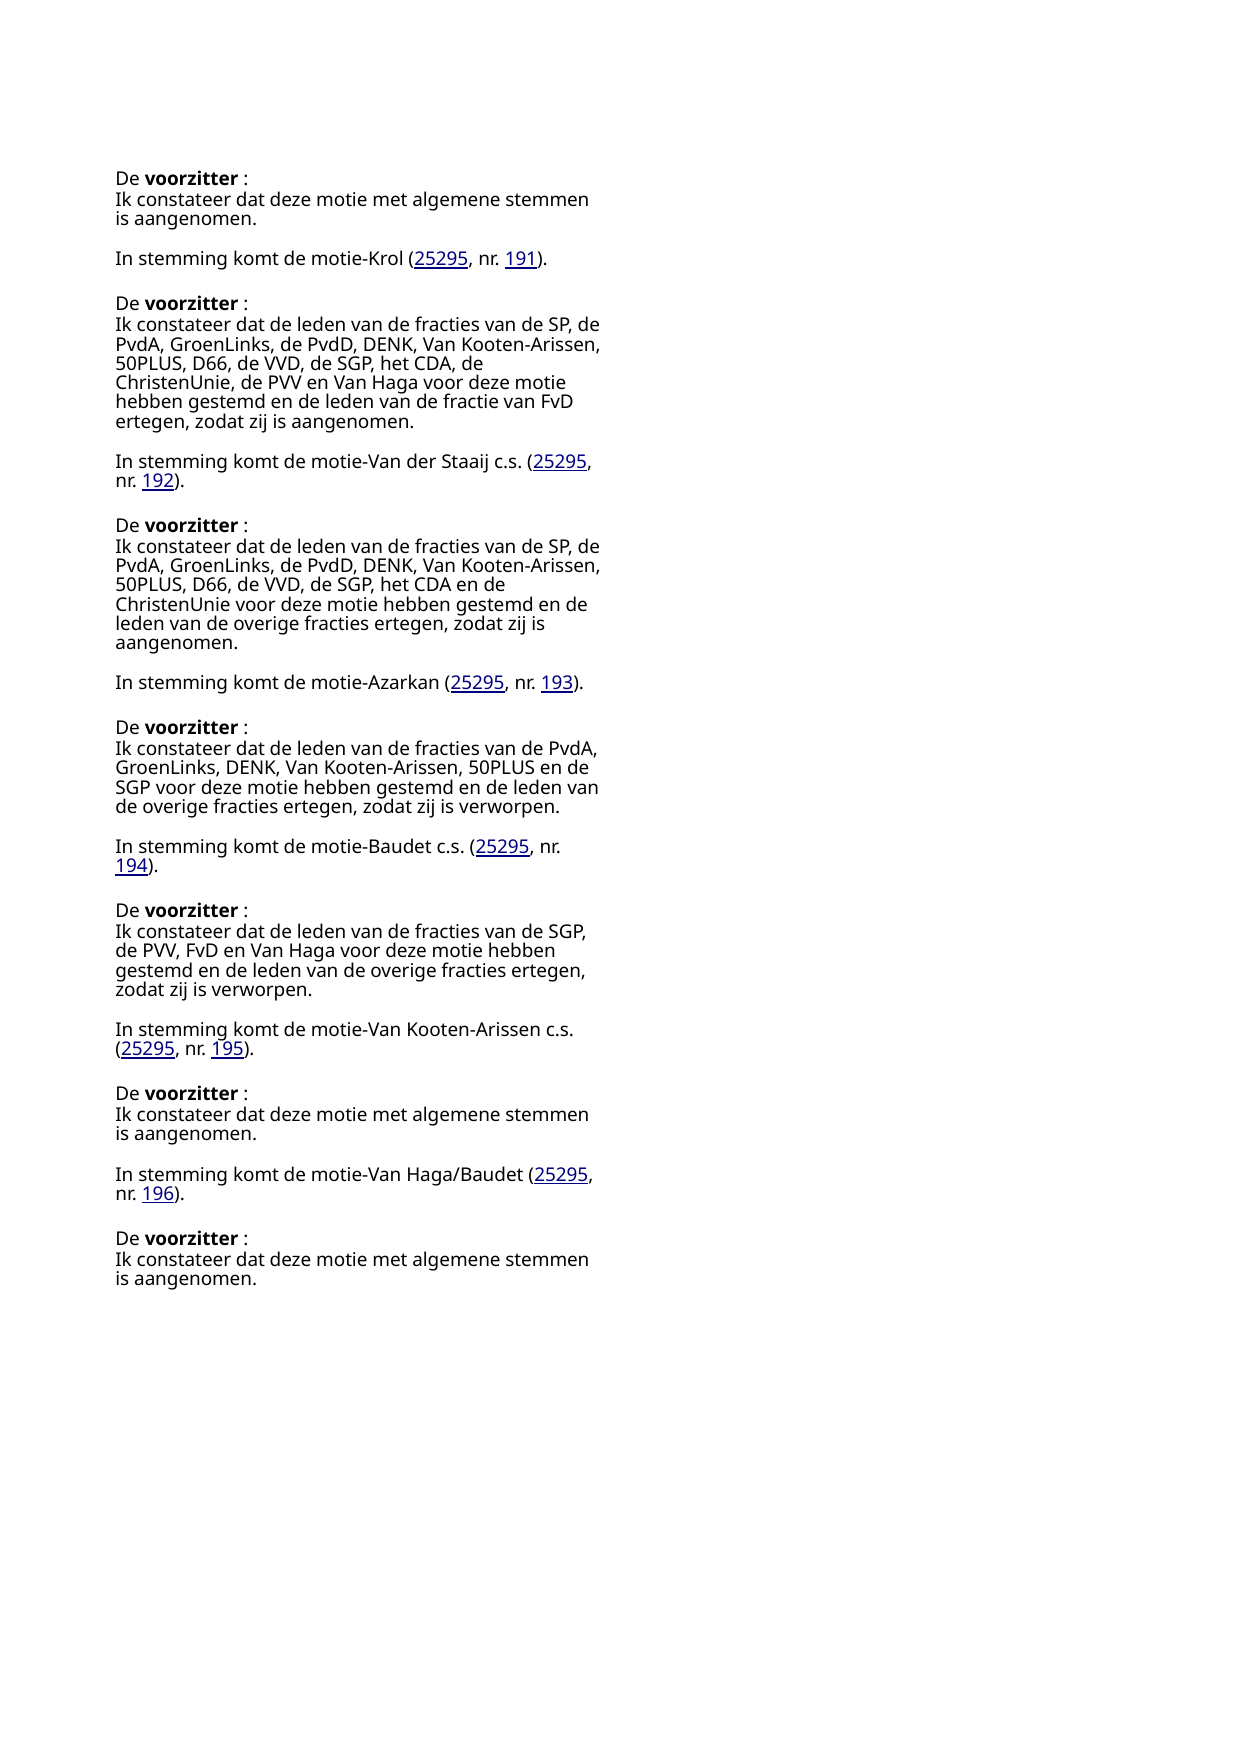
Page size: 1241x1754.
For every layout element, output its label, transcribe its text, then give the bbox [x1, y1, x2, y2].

text Ik constateer dat deze motie met algemene stemmen is aangenomen. [115, 191, 605, 229]
text Ik constateer dat deze motie met algemene stemmen is aangenomen. [115, 1106, 605, 1145]
text In stemming komt de motie-Van Haga/Baudet (25295, nr. 196). [115, 1166, 605, 1204]
text In stemming komt de motie-Baudet c.s. (25295, nr. 194). [115, 838, 605, 877]
text Ik constateer dat de leden van de fracties van de SP, de PvdA, GroenLinks, de PvdD, DENK, Van Kooten-Arissen, 50PLUS, D66, de VVD, de SGP, het CDA en de ChristenUnie voor deze motie hebben gestemd en de leden van de overige fracties ertegen, zodat zij is aangenomen. [115, 538, 605, 653]
text Ik constateer dat de leden van de fracties van de SGP, de PVV, FvD en Van Haga voor deze motie hebben gestemd en de leden van de overige fracties ertegen, zodat zij is verworpen. [115, 923, 605, 1000]
text In stemming komt de motie-Van der Staaij c.s. (25295, nr. 192). [115, 453, 605, 491]
text Ik constateer dat de leden van de fracties van de PvdA, GroenLinks, DENK, Van Kooten-Arissen, 50PLUS en de SGP voor deze motie hebben gestemd en de leden van de overige fracties ertegen, zodat zij is verworpen. [115, 740, 605, 817]
text Ik constateer dat de leden van de fracties van de SP, de PvdA, GroenLinks, de PvdD, DENK, Van Kooten-Arissen, 50PLUS, D66, de VVD, de SGP, het CDA, de ChristenUnie, de PVV en Van Haga voor deze motie hebben gestemd en de leden van de fractie van FvD ertegen, zodat zij is aangenomen. [115, 316, 605, 432]
text De voorzitter : [115, 1225, 605, 1251]
text In stemming komt de motie-Krol (25295, nr. 191). [115, 250, 605, 270]
text De voorzitter : [115, 165, 605, 191]
text De voorzitter : [115, 1080, 605, 1106]
text In stemming komt de motie-Azarkan (25295, nr. 193). [115, 674, 605, 693]
text De voorzitter : [115, 291, 605, 316]
text De voorzitter : [115, 714, 605, 740]
text De voorzitter : [115, 897, 605, 923]
text De voorzitter : [115, 512, 605, 538]
text Ik constateer dat deze motie met algemene stemmen is aangenomen. [115, 1251, 605, 1289]
text In stemming komt de motie-Van Kooten-Arissen c.s. (25295, nr. 195). [115, 1021, 605, 1059]
